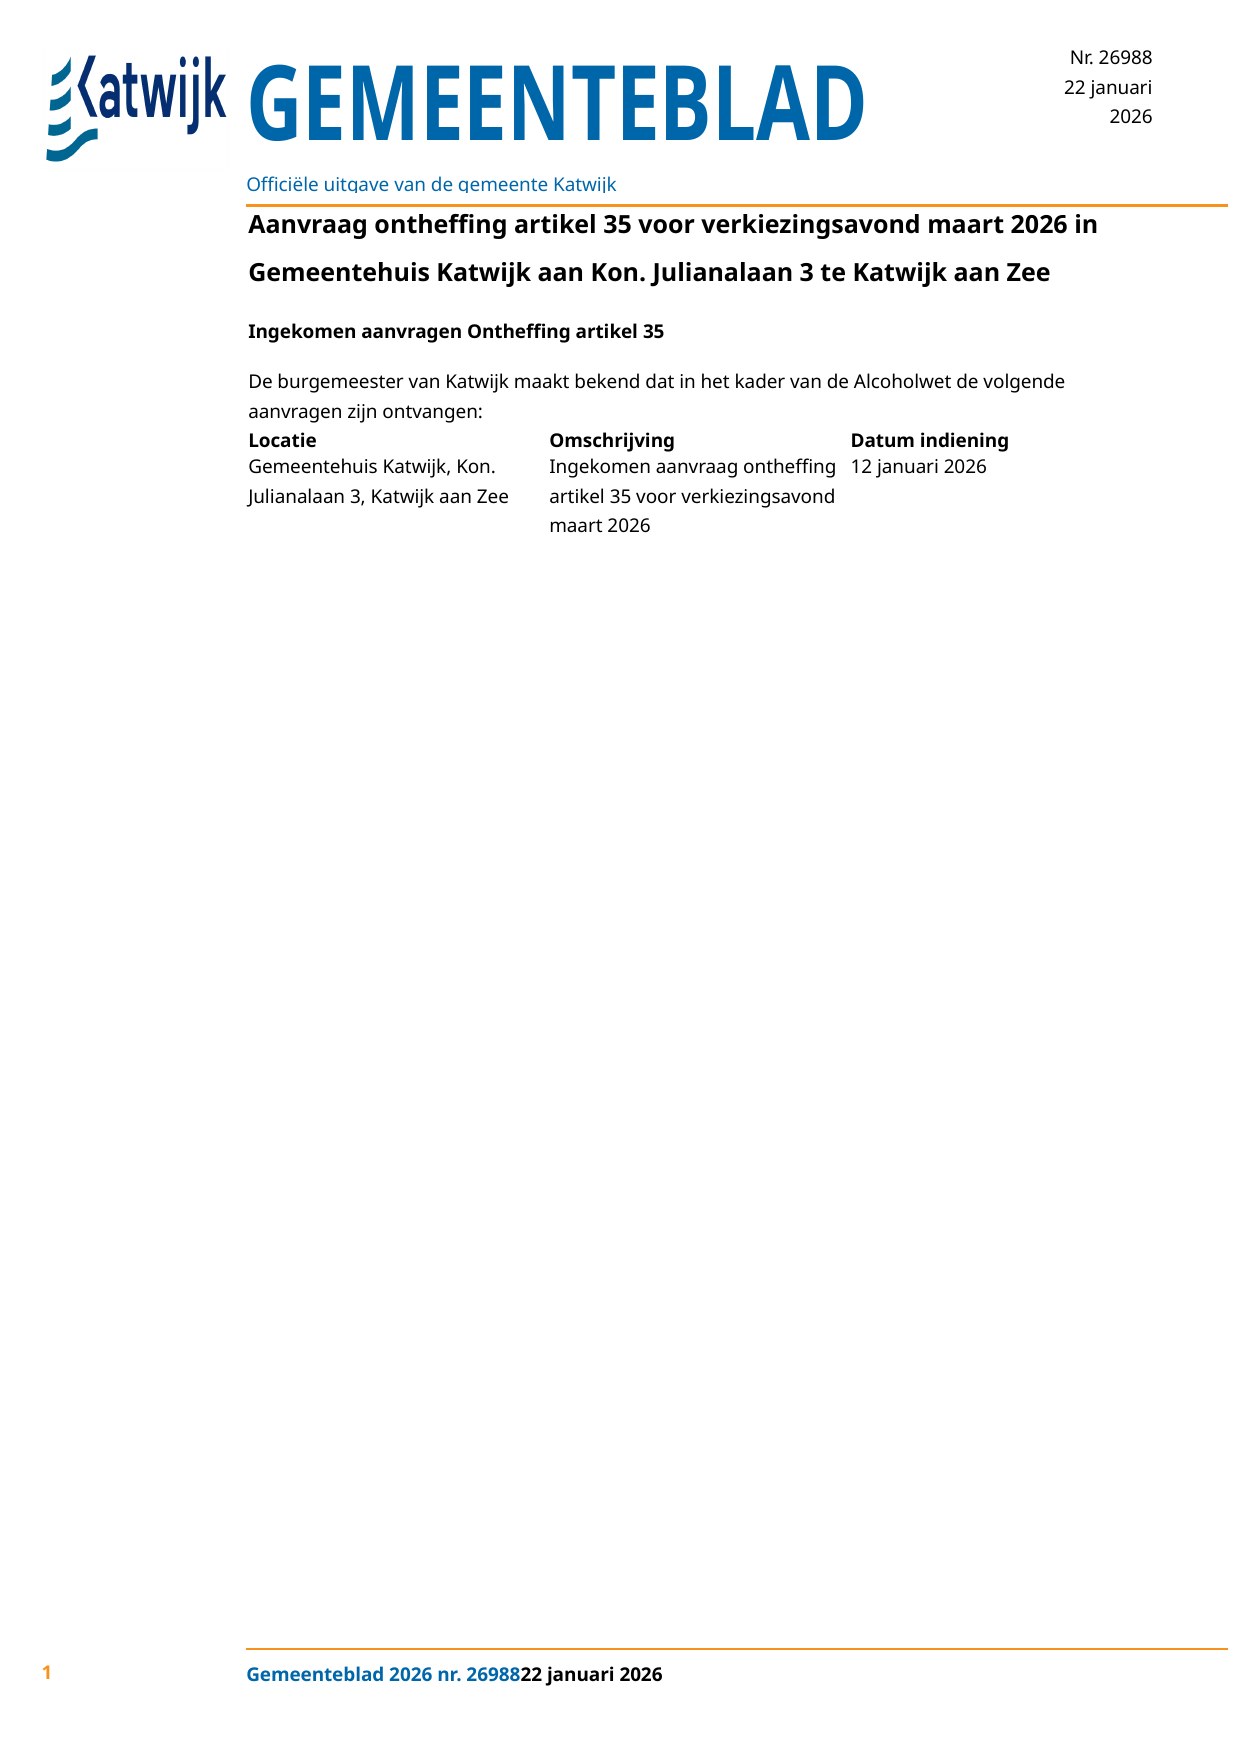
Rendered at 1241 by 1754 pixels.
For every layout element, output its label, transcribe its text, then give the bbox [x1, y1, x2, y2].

table_header Locatie [248, 428, 549, 453]
table_cell Gemeentehuis Katwijk, Kon. Julianalaan 3, Katwijk aan Zee [248, 453, 549, 538]
table_header Datum indiening [850, 428, 1152, 453]
table_cell Ingekomen aanvraag ontheffing artikel 35 voor verkiezingsavond maart 2026 [549, 453, 850, 538]
text Aanvraag ontheffing artikel 35 voor verkiezingsavond maart 2026 in Gemeentehuis Katwijk aan Kon. Julianalaan 3 te Katwijk aan Zee [248, 207, 1152, 288]
table_header Omschrijving [549, 428, 850, 453]
text Ingekomen aanvragen Ontheffing artikel 35 [248, 318, 1152, 344]
table_cell 12 januari 2026 [850, 453, 1152, 538]
text De burgemeester van Katwijk maakt bekend dat in het kader van de Alcoholwet de volgende aanvragen zijn ontvangen: [248, 368, 1152, 424]
picture [41, 47, 231, 172]
